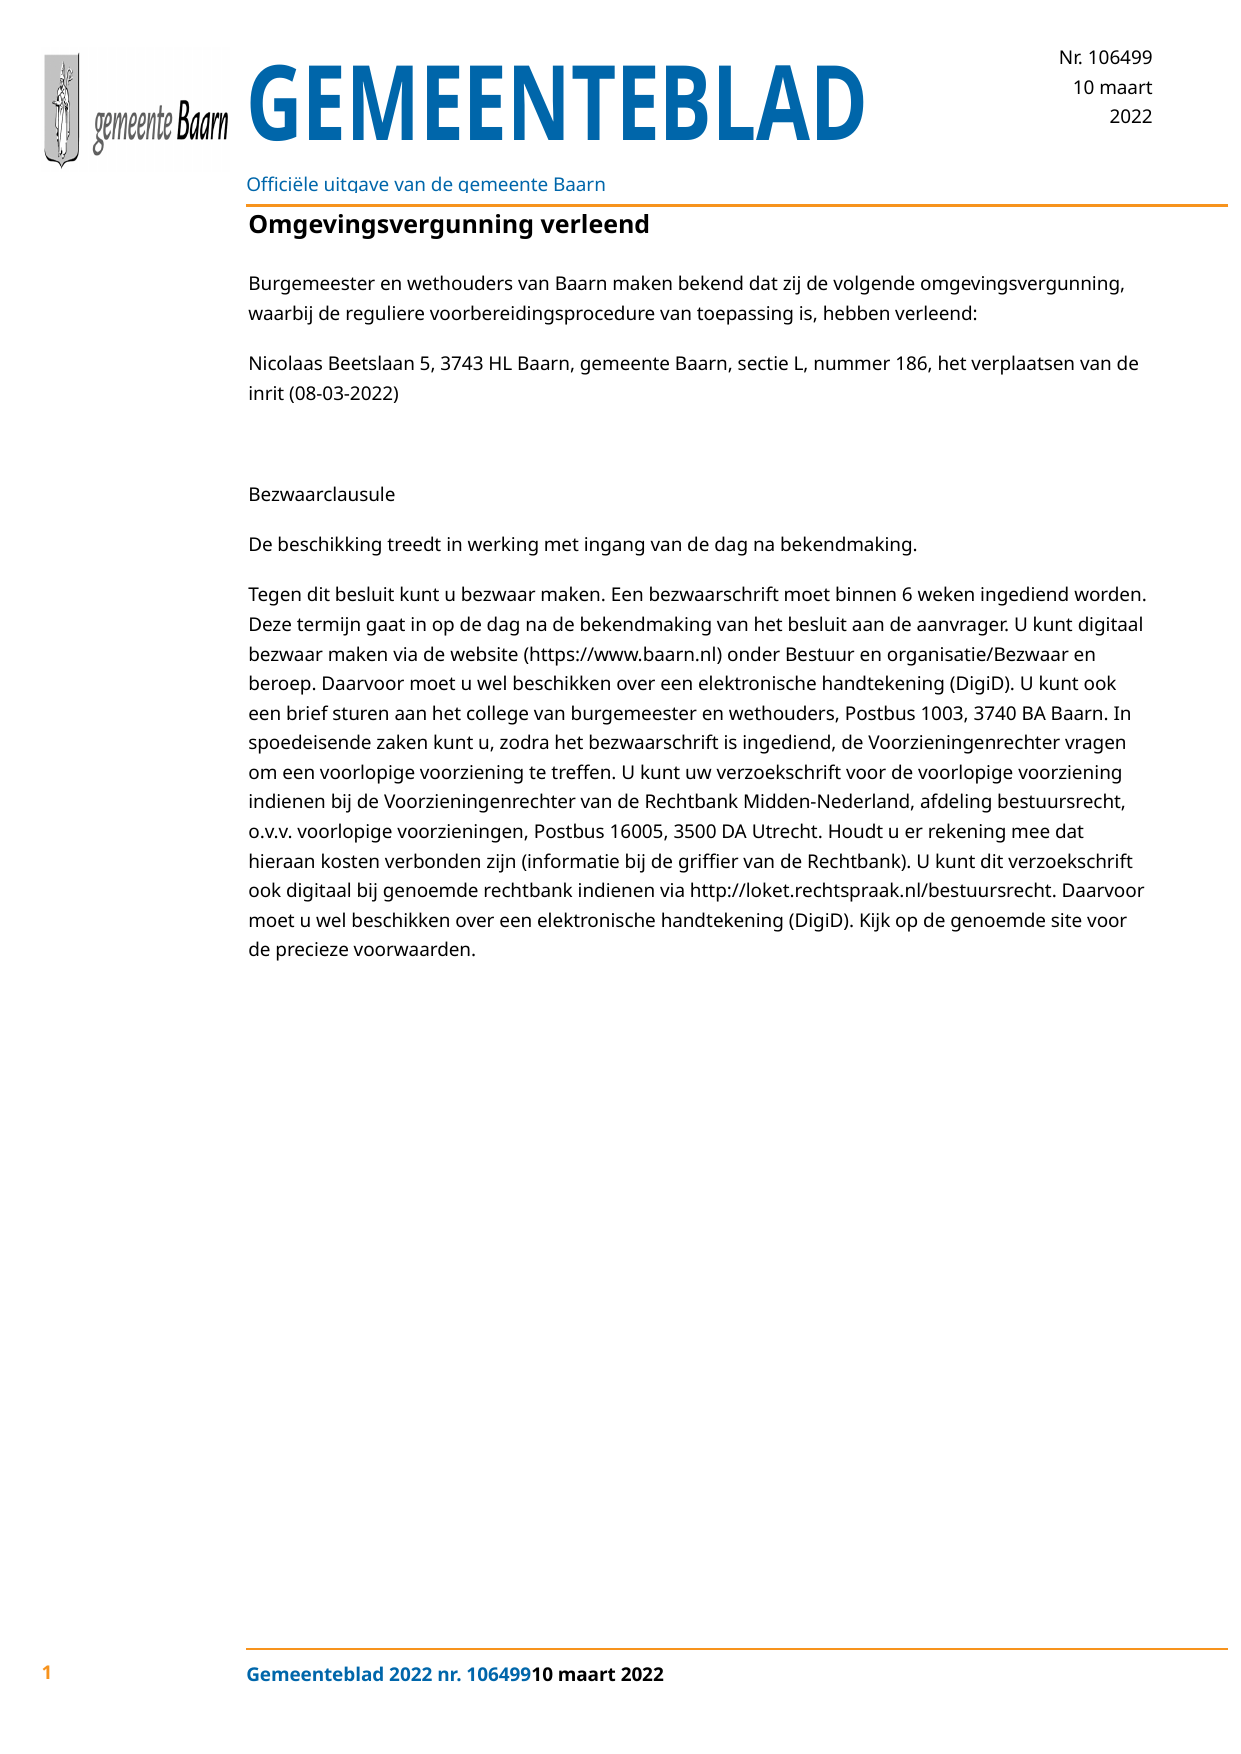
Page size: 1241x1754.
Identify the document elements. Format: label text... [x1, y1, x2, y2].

text Omgevingsvergunning verleend [248, 207, 1152, 241]
text Burgemeester en wethouders van Baarn maken bekend dat zij de volgende omgevingsvergunning, waarbij de reguliere voorbereidingsprocedure van toepassing is, hebben verleend: [248, 270, 1152, 326]
text Bezwaarclausule [248, 481, 1152, 506]
text De beschikking treedt in werking met ingang van de dag na bekendmaking. [248, 531, 1152, 557]
text Tegen dit besluit kunt u bezwaar maken. Een bezwaarschrift moet binnen 6 weken ingediend worden. Deze termijn gaat in op de dag na de bekendmaking van het besluit aan de aanvrager. U kunt digitaal bezwaar maken via de website (https://www.baarn.nl) onder Bestuur en organisatie/Bezwaar en beroep. Daarvoor moet u wel beschikken over een elektronische handtekening (DigiD). U kunt ook een brief sturen aan het college van burgemeester en wethouders, Postbus 1003, 3740 BA Baarn. In spoedeisende zaken kunt u, zodra het bezwaarschrift is ingediend, de Voorzieningenrechter vragen om een voorlopige voorziening te treffen. U kunt uw verzoekschrift voor de voorlopige voorziening indienen bij de Voorzieningenrechter van de Rechtbank Midden-Nederland, afdeling bestuursrecht, o.v.v. voorlopige voorzieningen, Postbus 16005, 3500 DA Utrecht. Houdt u er rekening mee dat hieraan kosten verbonden zijn (informatie bij de griffier van de Rechtbank). U kunt dit verzoekschrift ook digitaal bij genoemde rechtbank indienen via http://loket.rechtspraak.nl/bestuursrecht. Daarvoor moet u wel beschikken over een elektronische handtekening (DigiD). Kijk op de genoemde site voor de precieze voorwaarden. [248, 582, 1152, 962]
picture [41, 47, 231, 172]
text Nicolaas Beetslaan 5, 3743 HL Baarn, gemeente Baarn, sectie L, nummer 186, het verplaatsen van de inrit (08-03-2022) [248, 350, 1152, 406]
